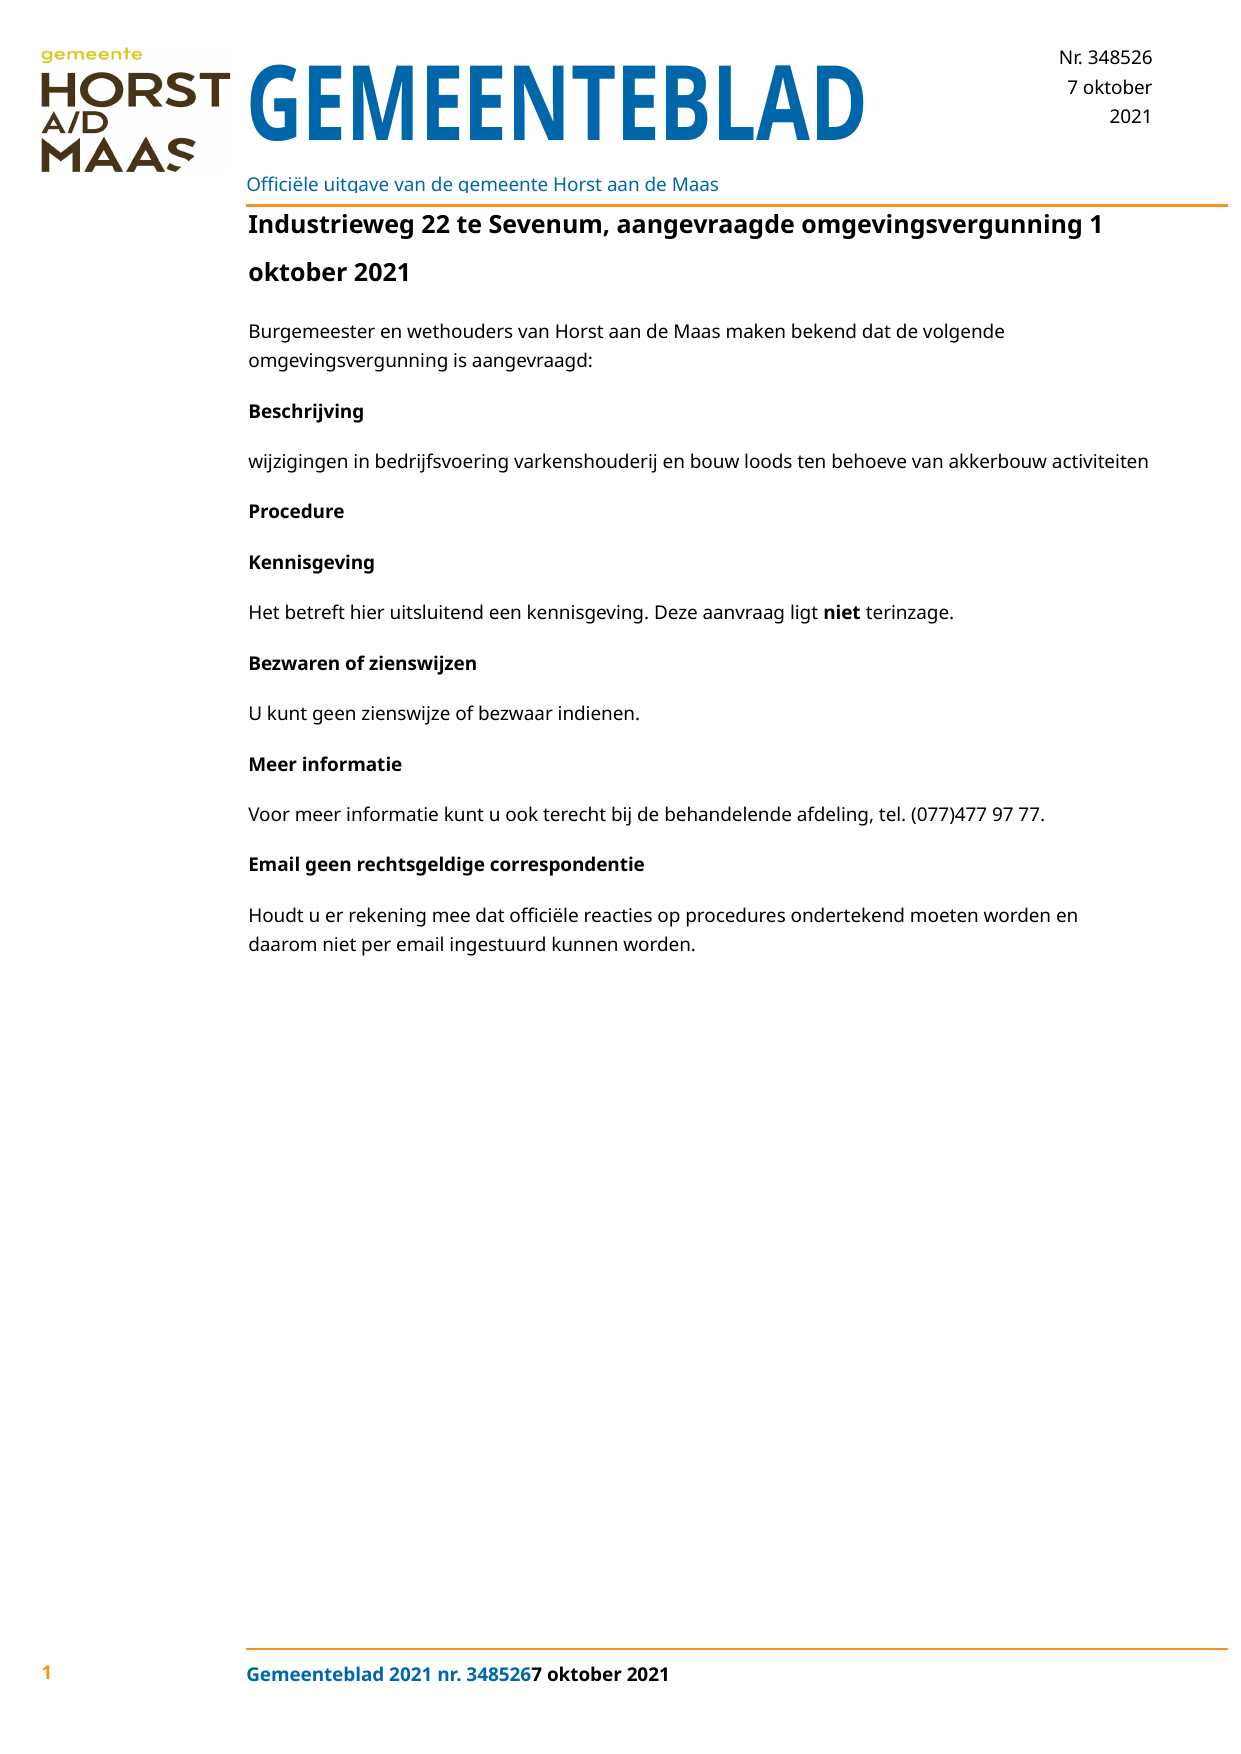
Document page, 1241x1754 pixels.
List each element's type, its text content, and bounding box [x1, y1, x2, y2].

text Beschrijving [248, 398, 1152, 424]
picture [41, 47, 231, 172]
text Email geen rechtsgeldige correspondentie [248, 852, 1152, 877]
text Kennisgeving [248, 549, 1152, 575]
text Voor meer informatie kunt u ook terecht bij de behandelende afdeling, tel. (077)477 97 77. [248, 801, 1152, 827]
text Het betreft hier uitsluitend een kennisgeving. Deze aanvraag ligt niet terinzage. [248, 599, 1152, 625]
text Meer informatie [248, 751, 1152, 777]
text Procedure [248, 499, 1152, 524]
text Industrieweg 22 te Sevenum, aangevraagde omgevingsvergunning 1 oktober 2021 [248, 207, 1152, 288]
text Bezwaren of zienswijzen [248, 650, 1152, 676]
text Burgemeester en wethouders van Horst aan de Maas maken bekend dat de volgende omgevingsvergunning is aangevraagd: [248, 318, 1152, 373]
text Houdt u er rekening mee dat officiële reacties op procedures ondertekend moeten worden en daarom niet per email ingestuurd kunnen worden. [248, 902, 1152, 957]
text wijzigingen in bedrijfsvoering varkenshouderij en bouw loods ten behoeve van akkerbouw activiteiten [248, 448, 1152, 474]
text U kunt geen zienswijze of bezwaar indienen. [248, 700, 1152, 726]
